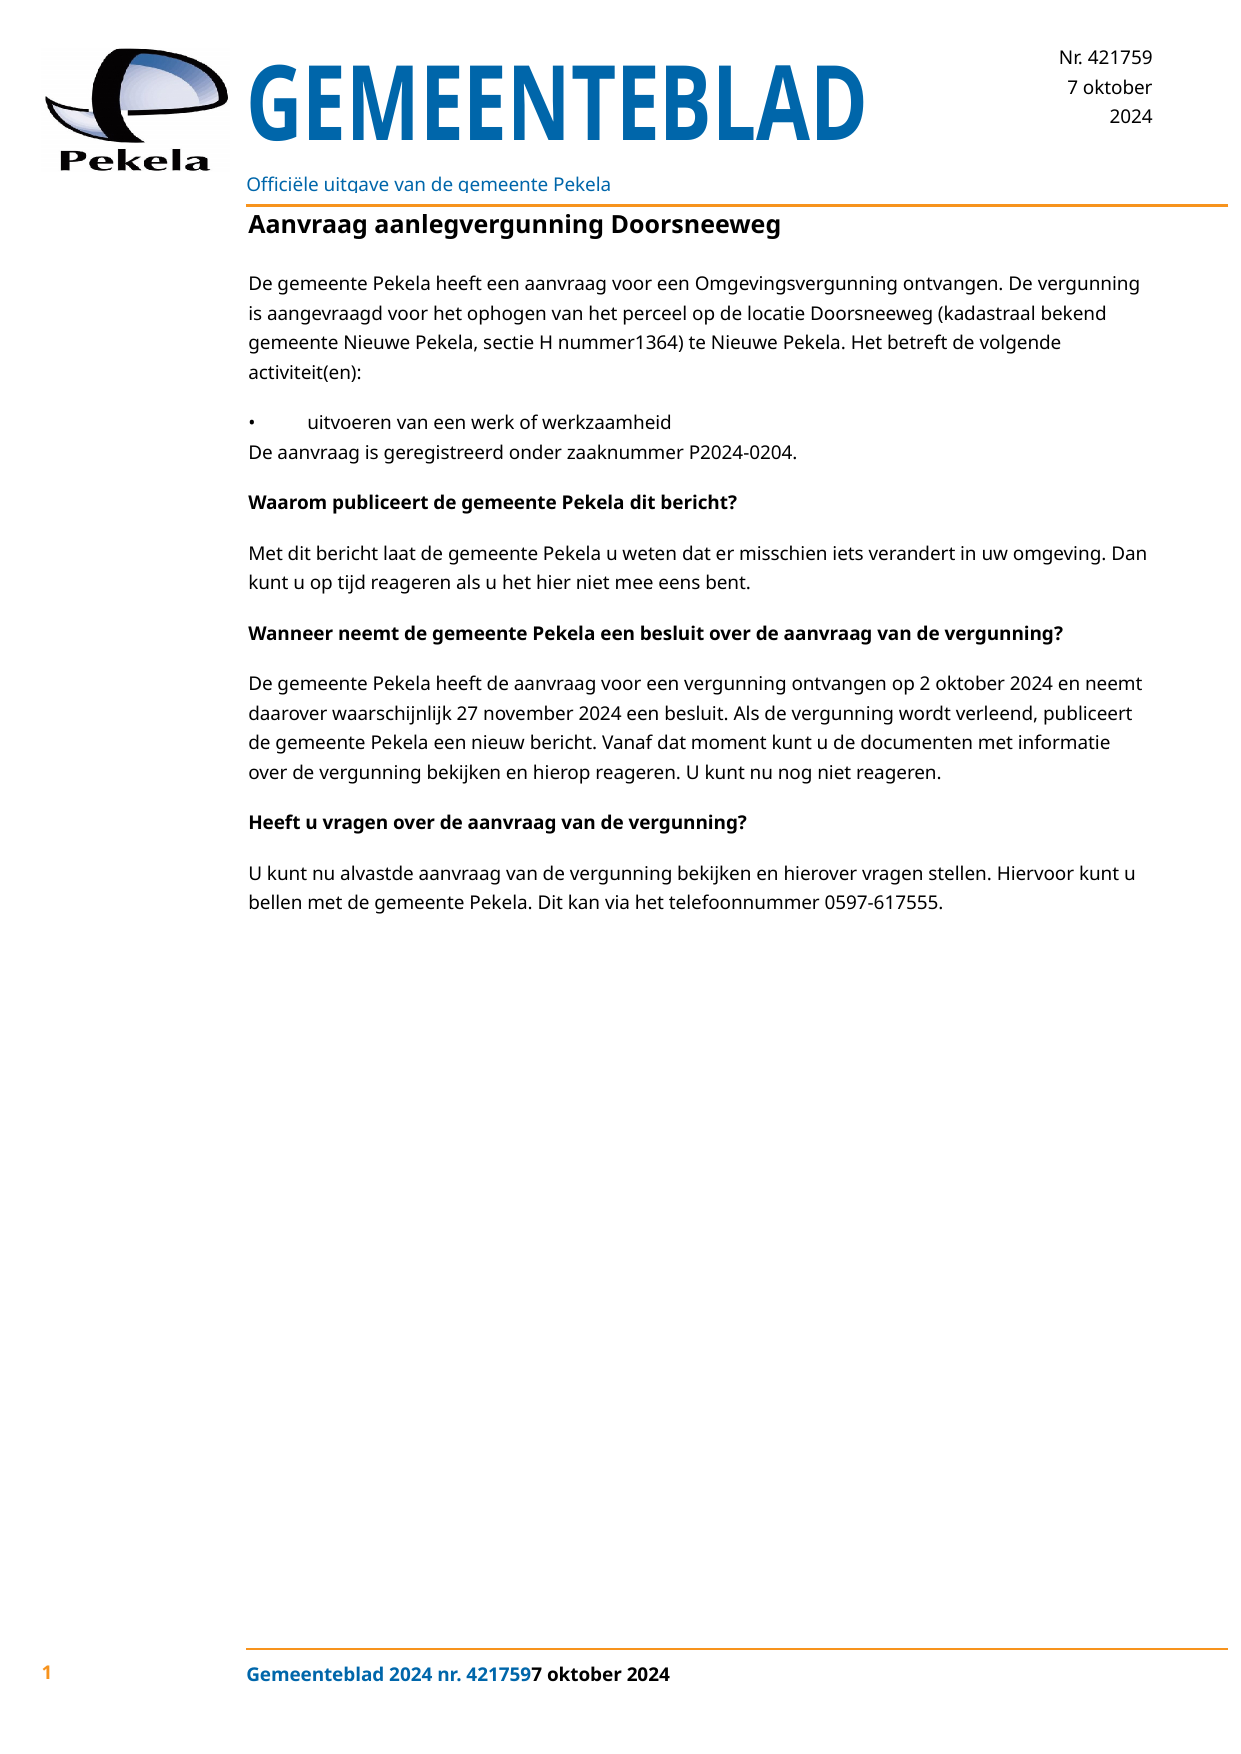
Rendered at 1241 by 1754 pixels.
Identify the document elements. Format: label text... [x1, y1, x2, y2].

text Waarom publiceert de gemeente Pekela dit bericht? [248, 489, 1152, 515]
text Met dit bericht laat de gemeente Pekela u weten dat er misschien iets verandert in uw omgeving. Dan kunt u op tijd reageren als u het hier niet mee eens bent. [248, 540, 1152, 595]
text De aanvraag is geregistreerd onder zaaknummer P2024-0204. [248, 439, 1152, 465]
text Aanvraag aanlegvergunning Doorsneeweg [248, 207, 1152, 241]
picture [41, 47, 231, 172]
text U kunt nu alvastde aanvraag van de vergunning bekijken en hierover vragen stellen. Hiervoor kunt u bellen met de gemeente Pekela. Dit kan via het telefoonnummer 0597-617555. [248, 860, 1152, 915]
list uitvoeren van een werk of werkzaamheid [248, 409, 1152, 435]
text De gemeente Pekela heeft de aanvraag voor een vergunning ontvangen op 2 oktober 2024 en neemt daarover waarschijnlijk 27 november 2024 een besluit. Als de vergunning wordt verleend, publiceert de gemeente Pekela een nieuw bericht. Vanaf dat moment kunt u de documenten met informatie over de vergunning bekijken en hierop reageren. U kunt nu nog niet reageren. [248, 670, 1152, 785]
text Heeft u vragen over de aanvraag van de vergunning? [248, 809, 1152, 835]
text De gemeente Pekela heeft een aanvraag voor een Omgevingsvergunning ontvangen. De vergunning is aangevraagd voor het ophogen van het perceel op de locatie Doorsneeweg (kadastraal bekend gemeente Nieuwe Pekela, sectie H nummer1364) te Nieuwe Pekela. Het betreft de volgende activiteit(en): [248, 270, 1152, 385]
text Wanneer neemt de gemeente Pekela een besluit over de aanvraag van de vergunning? [248, 620, 1152, 646]
